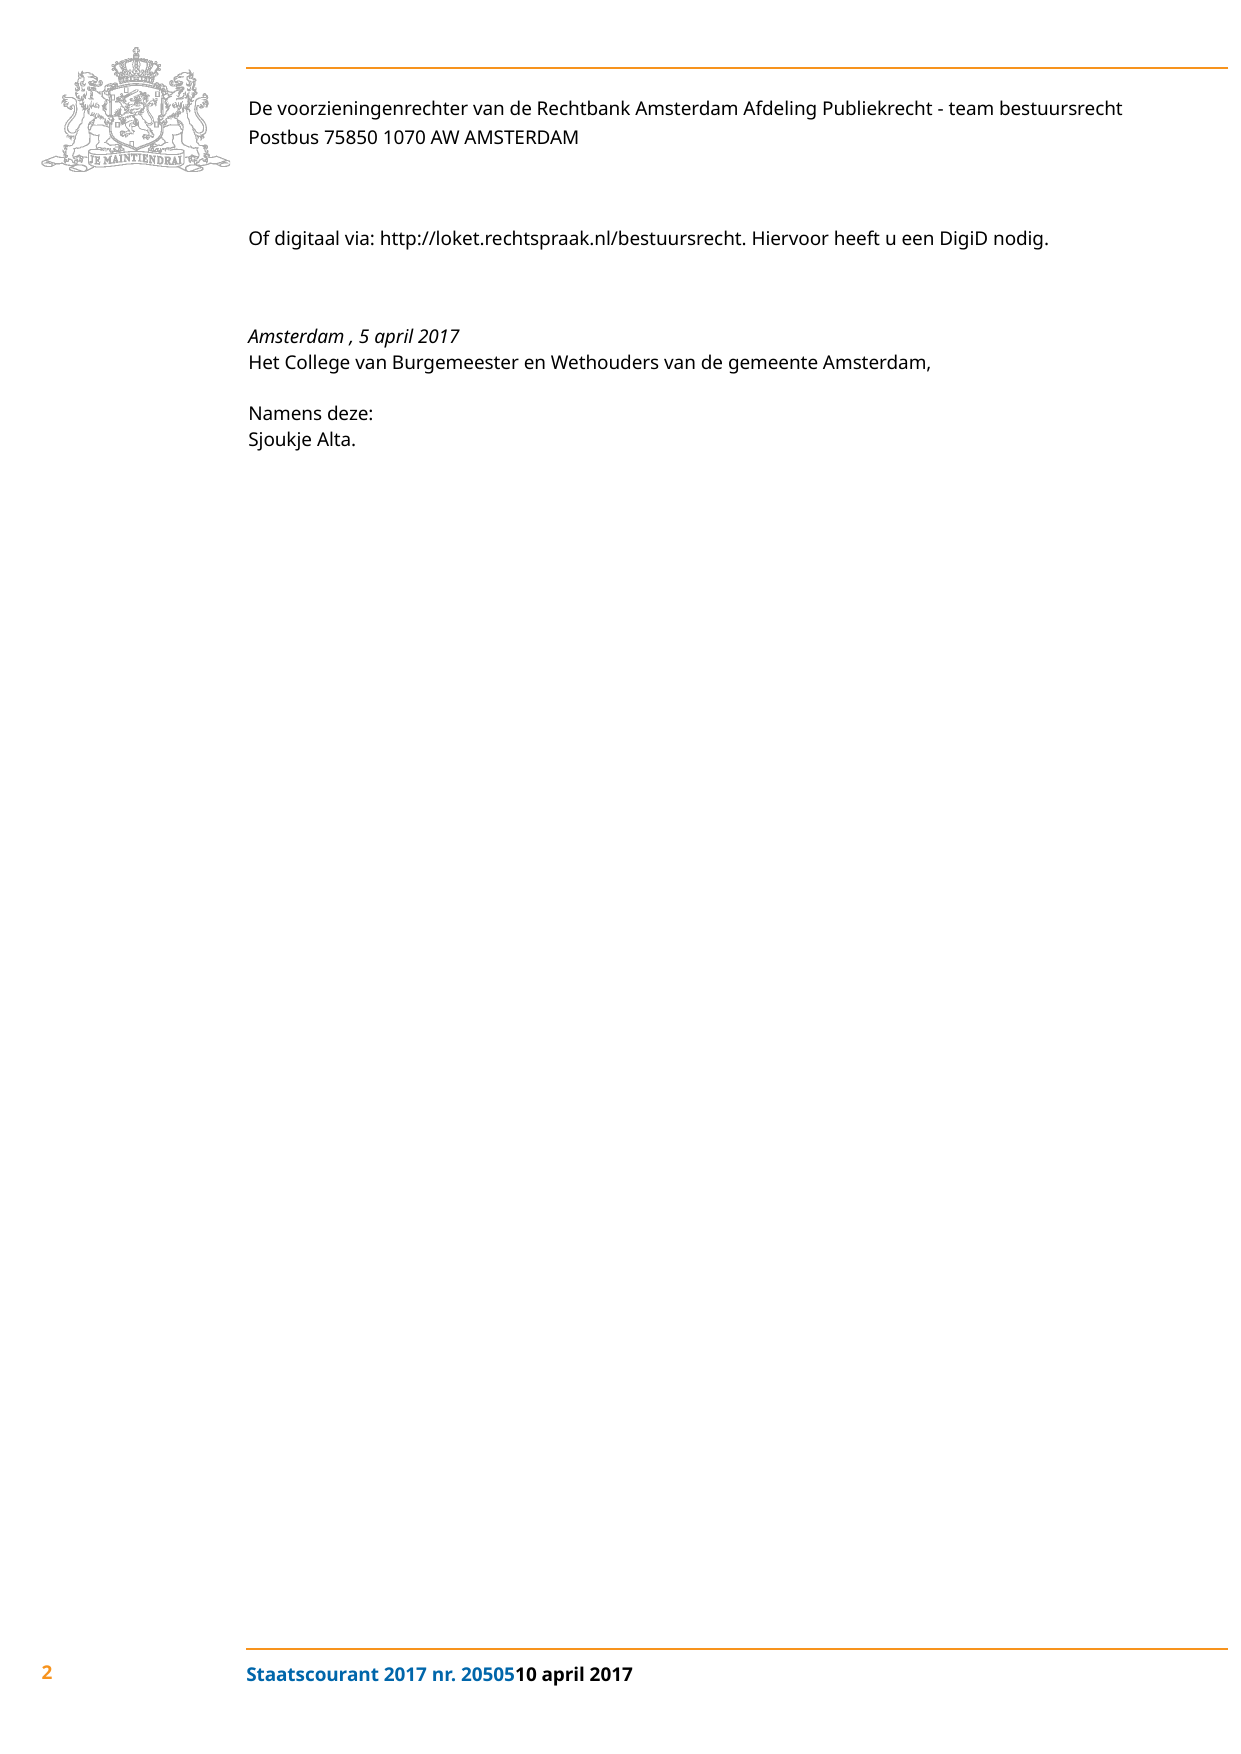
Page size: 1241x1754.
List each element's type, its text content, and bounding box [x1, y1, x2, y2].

text De voorzieningenrechter van de Rechtbank Amsterdam Afdeling Publiekrecht - team bestuursrecht Postbus 75850 1070 AW AMSTERDAM [248, 95, 1152, 150]
text Het College van Burgemeester en Wethouders van de gemeente Amsterdam, [248, 349, 1152, 375]
text Namens deze: [248, 401, 1152, 426]
picture [41, 47, 231, 172]
text Of digitaal via: http://loket.rechtspraak.nl/bestuursrecht. Hiervoor heeft u een DigiD nodig. [248, 225, 1152, 251]
text Amsterdam , 5 april 2017 [248, 323, 1152, 349]
text Sjoukje Alta. [248, 426, 1152, 452]
